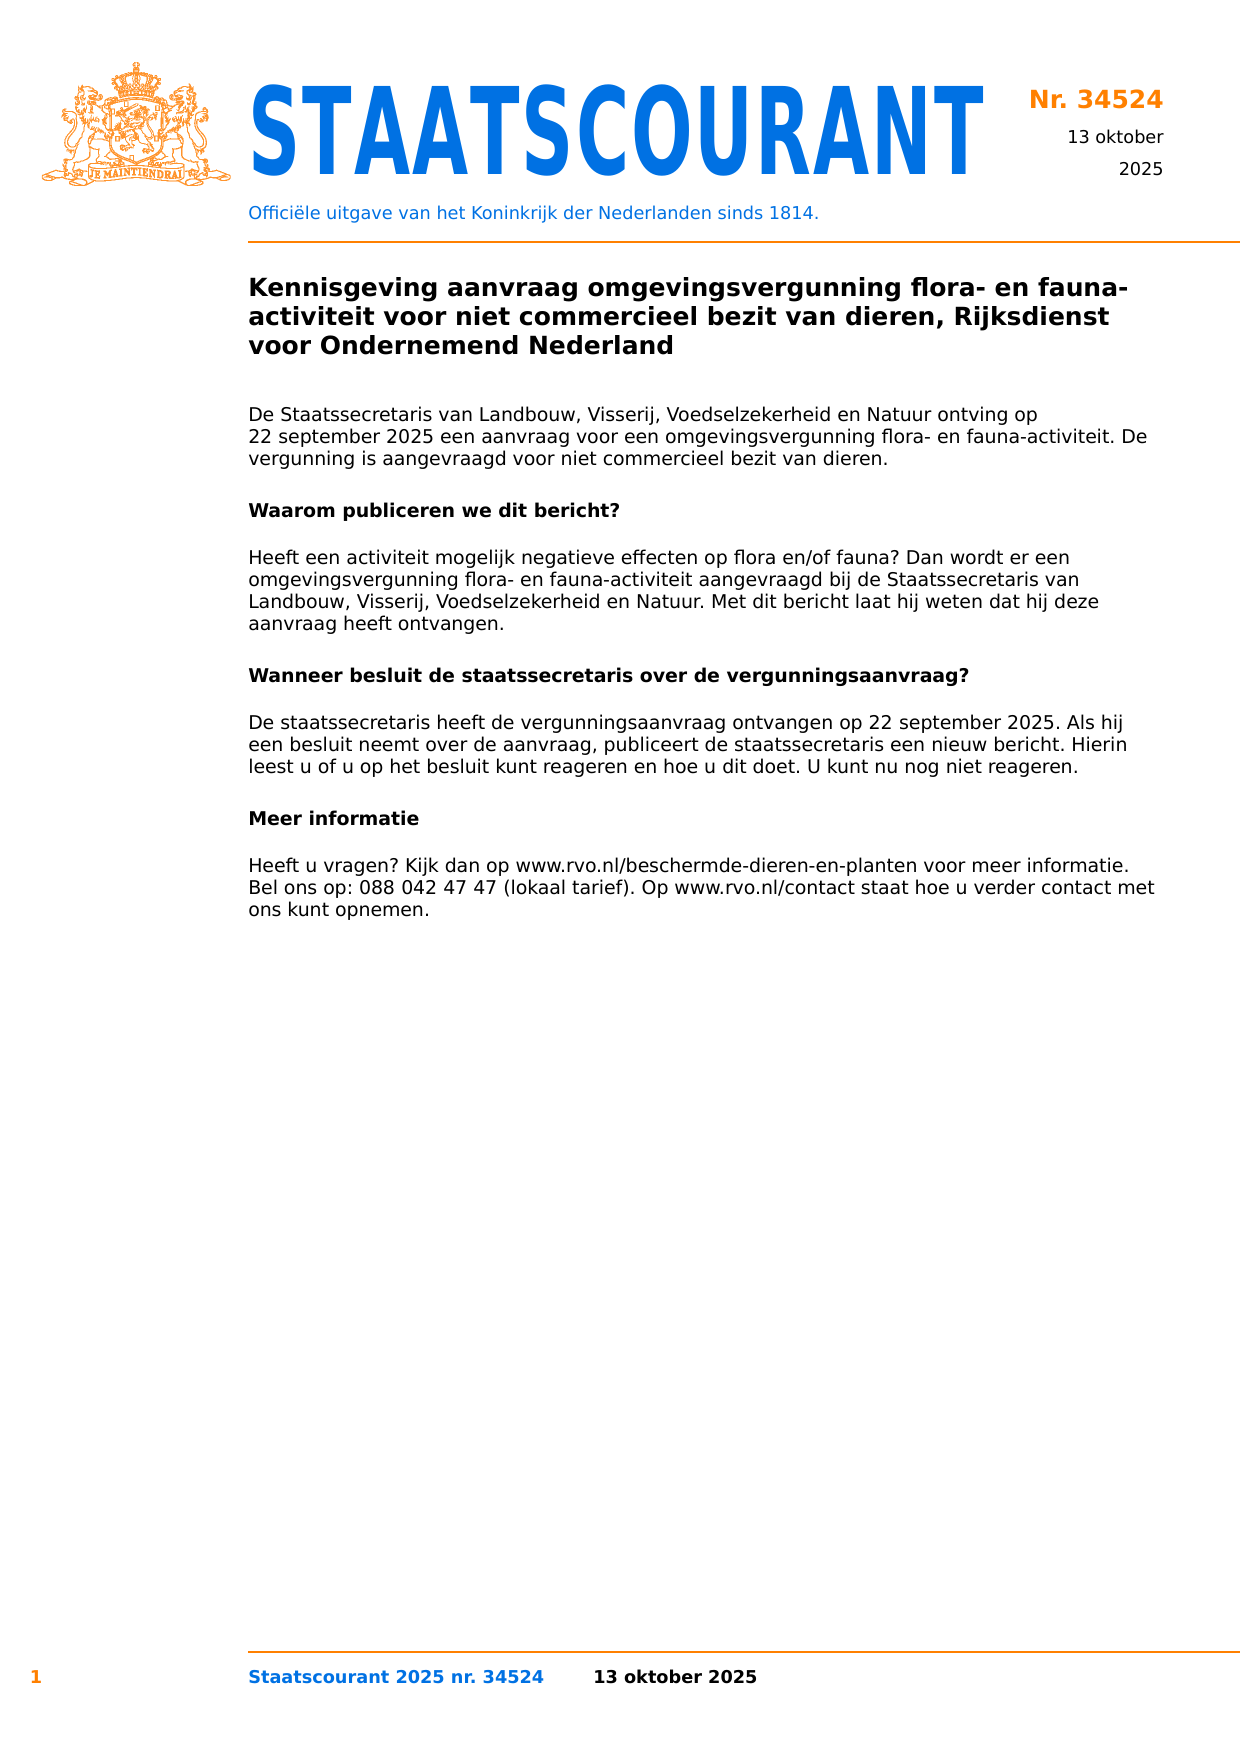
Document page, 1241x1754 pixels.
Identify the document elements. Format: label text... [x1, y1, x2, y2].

text De staatssecretaris heeft de vergunningsaanvraag ontvangen op 22 september 2025. Als hij een besluit neemt over de aanvraag, publiceert de staatssecretaris een nieuw bericht. Hierin leest u of u op het besluit kunt reageren en hoe u dit doet. U kunt nu nog niet reageren. [248, 712, 1163, 778]
text De Staatssecretaris van Landbouw, Visserij, Voedselzekerheid en Natuur ontving op 22 september 2025 een aanvraag voor een omgevingsvergunning flora- en fauna-activiteit. De vergunning is aangevraagd voor niet commercieel bezit van dieren. [248, 404, 1163, 470]
subtitle Meer informatie [248, 808, 1163, 830]
subtitle Waarom publiceren we dit bericht? [248, 500, 1163, 522]
table_cell Officiële uitgave van het Koninkrijk der Nederlanden sinds 1814. [248, 203, 1240, 241]
table_header [25, 62, 248, 241]
picture [41, 62, 231, 186]
text Heeft een activiteit mogelijk negatieve effecten op flora en/of fauna? Dan wordt er een omgevingsvergunning flora- en fauna-activiteit aangevraagd bij de Staatssecretaris van Landbouw, Visserij, Voedselzekerheid en Natuur. Met dit bericht laat hij weten dat hij deze aanvraag heeft ontvangen. [248, 547, 1163, 635]
subtitle Kennisgeving aanvraag omgevingsvergunning flora- en fauna-activiteit voor niet commercieel bezit van dieren, Rijksdienst voor Ondernemend Nederland [248, 273, 1163, 361]
subtitle Wanneer besluit de staatssecretaris over de vergunningsaanvraag? [248, 665, 1163, 687]
table_header STAATSCOURANT [248, 62, 998, 203]
text Heeft u vragen? Kijk dan op www.rvo.nl/beschermde-dieren-en-planten voor meer informatie. Bel ons op: 088 042 47 47 (lokaal tarief). Op www.rvo.nl/contact staat hoe u verder contact met ons kunt opnemen. [248, 855, 1163, 921]
table_cell 2025 [998, 153, 1240, 203]
table_header Nr. 34524 [998, 62, 1240, 121]
table_cell 13 oktober [998, 121, 1240, 153]
